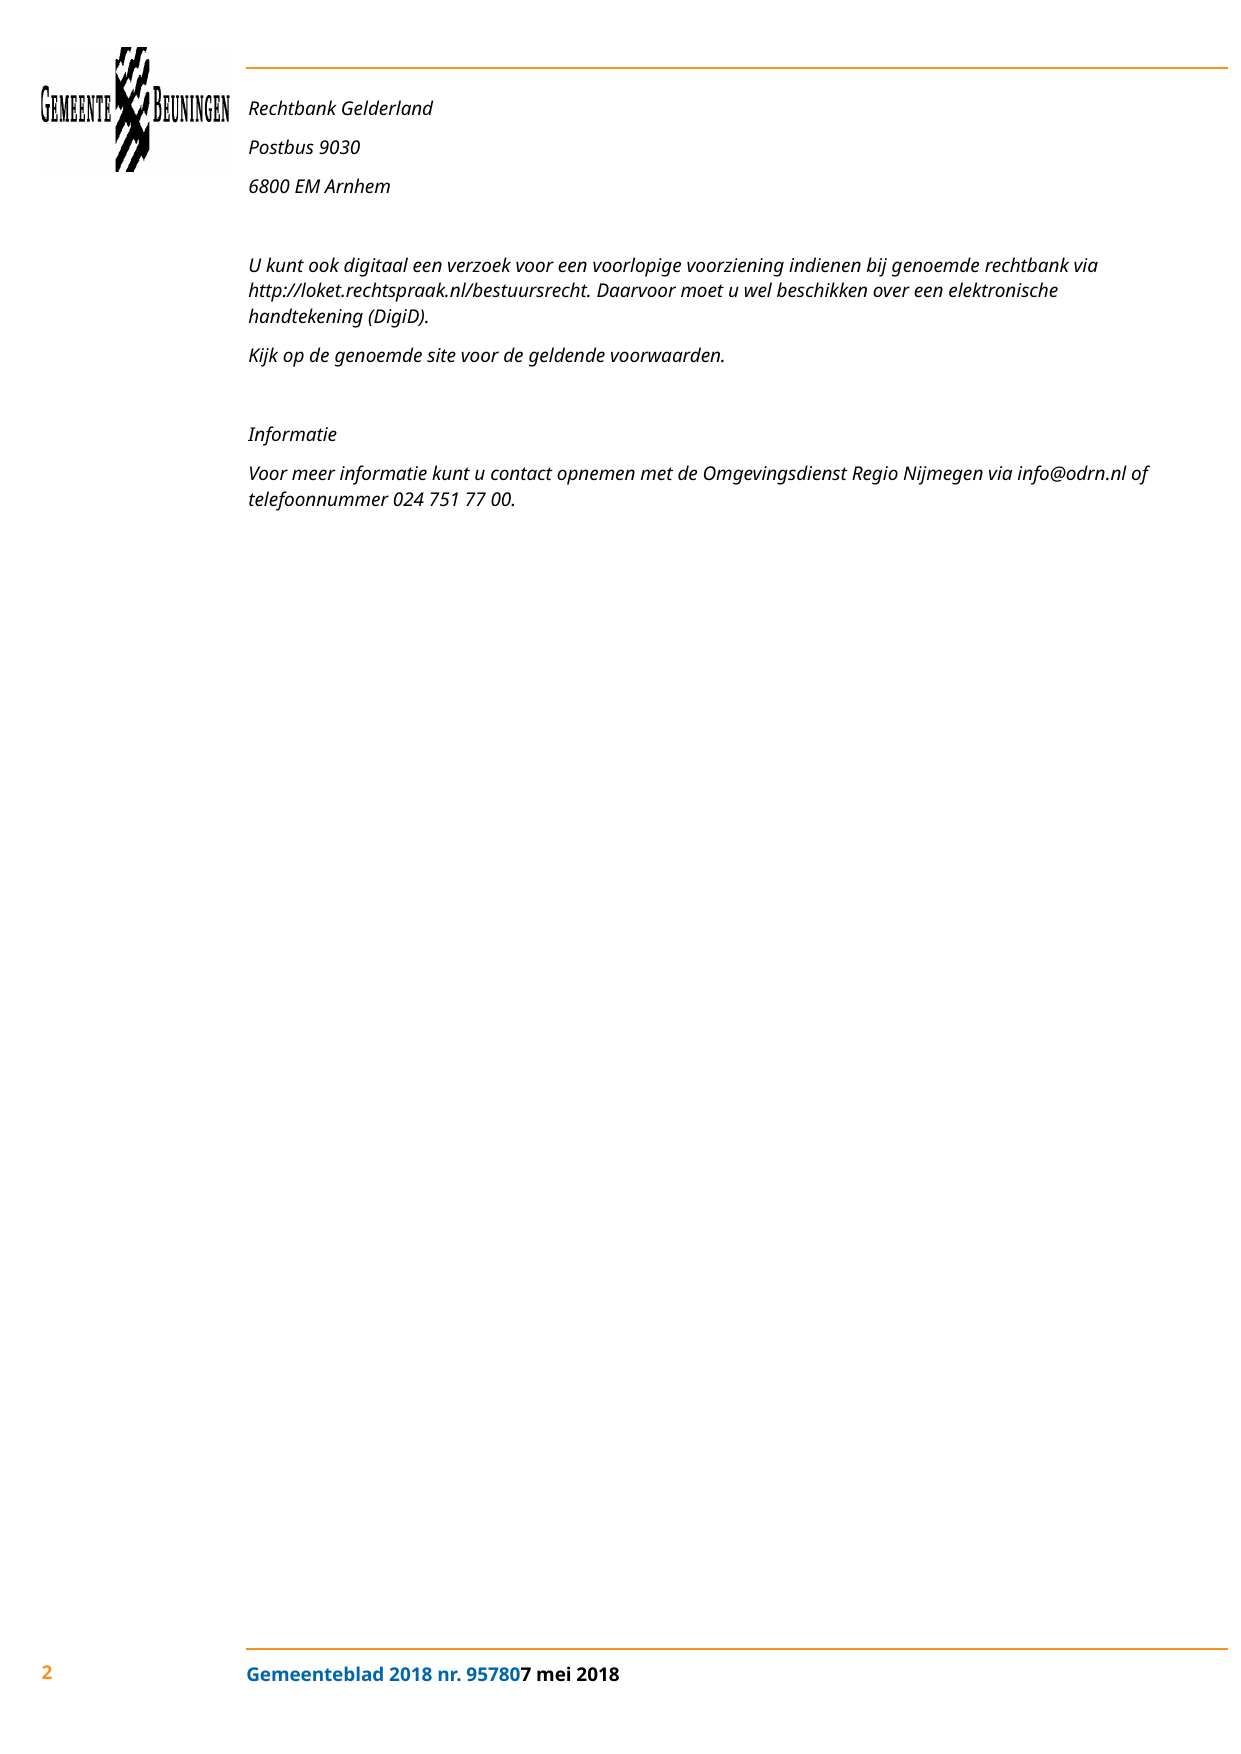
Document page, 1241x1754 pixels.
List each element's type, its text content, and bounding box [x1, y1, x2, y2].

picture [41, 47, 231, 172]
text Postbus 9030 [248, 134, 1152, 160]
text U kunt ook digitaal een verzoek voor een voorlopige voorziening indienen bij genoemde rechtbank via http://loket.rechtspraak.nl/bestuursrecht. Daarvoor moet u wel beschikken over een elektronische handtekening (DigiD). [248, 252, 1152, 329]
text 6800 EM Arnhem [248, 173, 1152, 199]
text Informatie [248, 421, 1152, 447]
text Voor meer informatie kunt u contact opnemen met de Omgevingsdienst Regio Nijmegen via info@odrn.nl of telefoonnummer 024 751 77 00. [248, 460, 1152, 512]
text Kijk op de genoemde site voor de geldende voorwaarden. [248, 343, 1152, 368]
text Rechtbank Gelderland [248, 95, 1152, 121]
